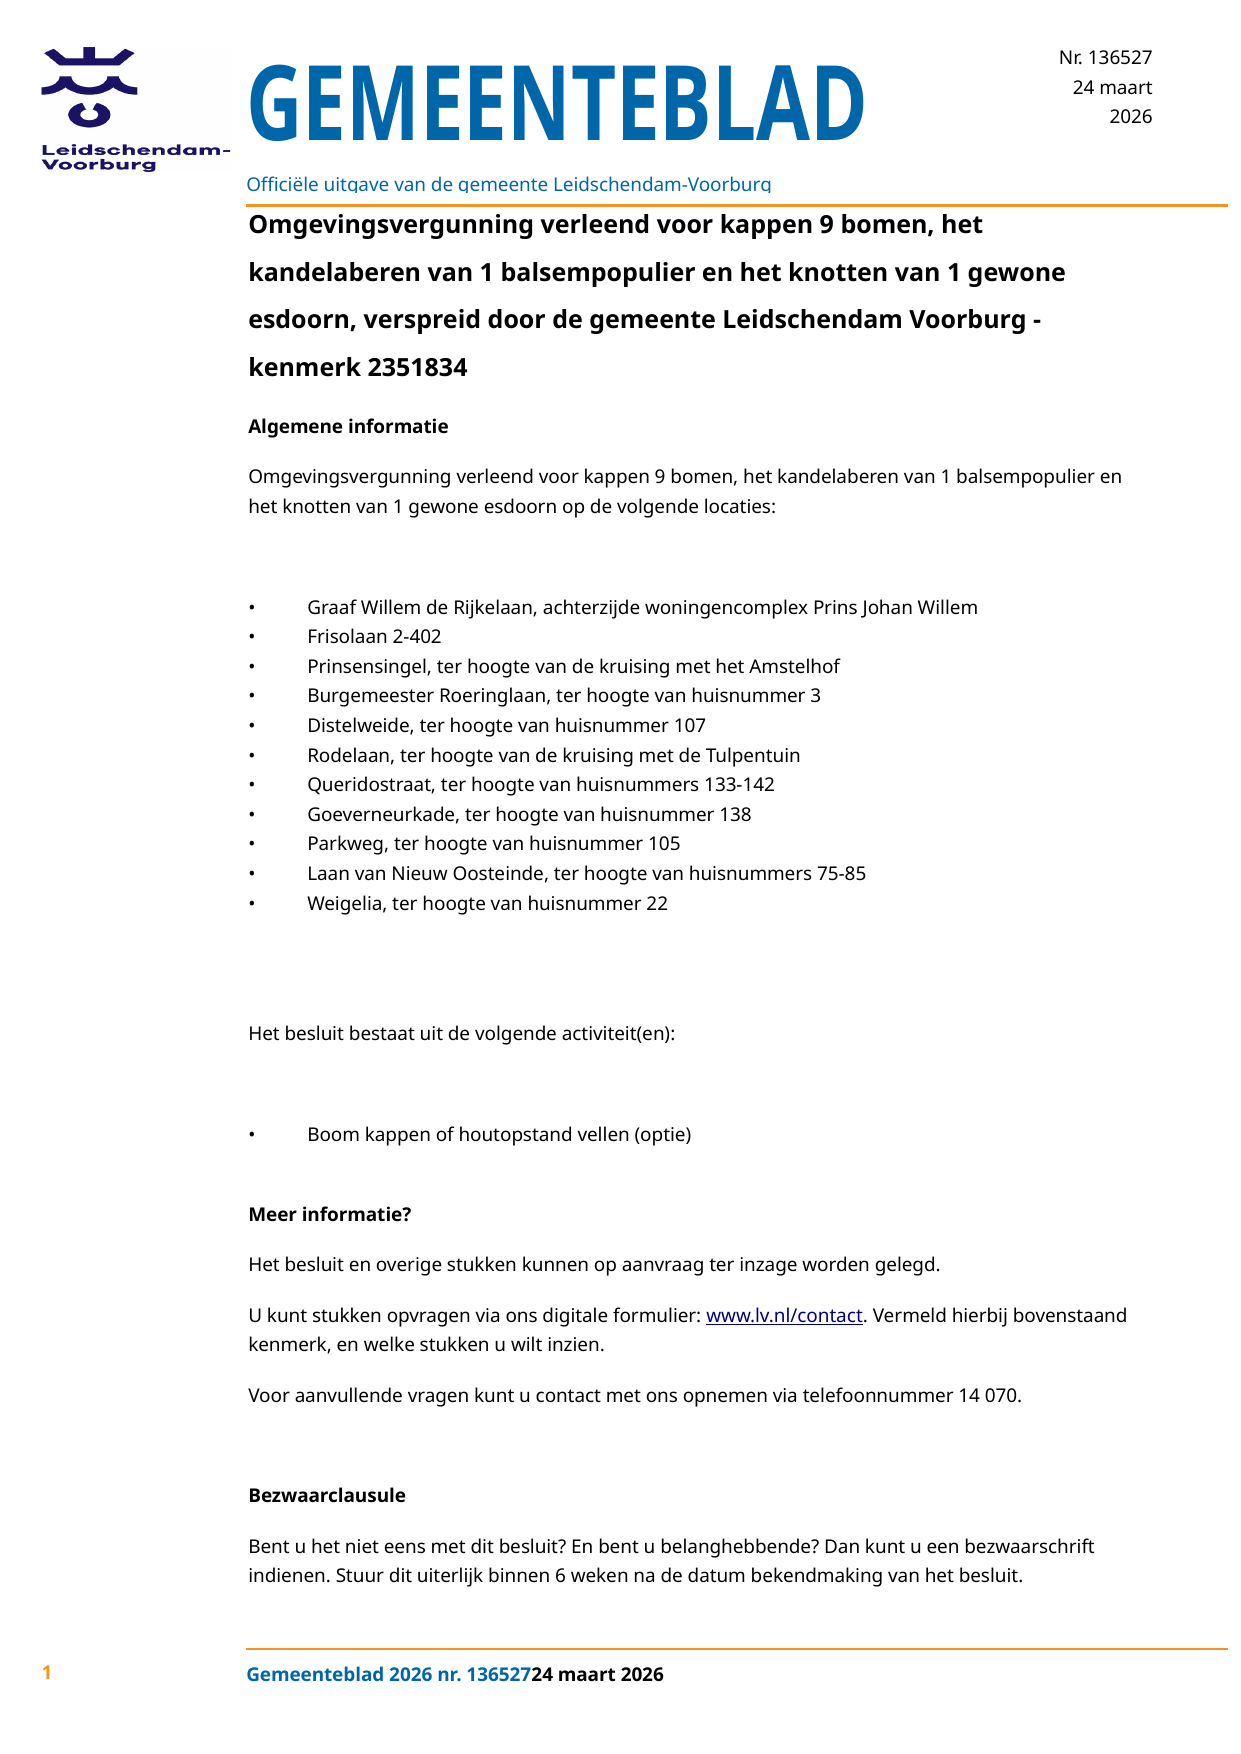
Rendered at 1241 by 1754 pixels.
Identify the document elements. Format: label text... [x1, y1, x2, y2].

list Boom kappen of houtopstand vellen (optie) [248, 1121, 1152, 1147]
list Queridostraat, ter hoogte van huisnummers 133-142 [248, 771, 1152, 797]
list Graaf Willem de Rijkelaan, achterzijde woningencomplex Prins Johan Willem [248, 594, 1152, 620]
text Omgevingsvergunning verleend voor kappen 9 bomen, het kandelaberen van 1 balsempopulier en het knotten van 1 gewone esdoorn, verspreid door de gemeente Leidschendam Voorburg - kenmerk 2351834 [248, 207, 1152, 384]
list Laan van Nieuw Oosteinde, ter hoogte van huisnummers 75-85 [248, 860, 1152, 886]
text U kunt stukken opvragen via ons digitale formulier: www.lv.nl/contact. Vermeld hierbij bovenstaand kenmerk, en welke stukken u wilt inzien. [248, 1302, 1152, 1357]
list Goeverneurkade, ter hoogte van huisnummer 138 [248, 801, 1152, 827]
picture [41, 47, 231, 172]
text Het besluit bestaat uit de volgende activiteit(en): [248, 1020, 1152, 1046]
text Algemene informatie [248, 413, 1152, 439]
text Bent u het niet eens met dit besluit? En bent u belanghebbende? Dan kunt u een bezwaarschrift indienen. Stuur dit uiterlijk binnen 6 weken na de datum bekendmaking van het besluit. [248, 1533, 1152, 1588]
list Burgemeester Roeringlaan, ter hoogte van huisnummer 3 [248, 683, 1152, 708]
list Rodelaan, ter hoogte van de kruising met de Tulpentuin [248, 742, 1152, 768]
list Prinsensingel, ter hoogte van de kruising met het Amstelhof [248, 653, 1152, 679]
text Bezwaarclausule [248, 1483, 1152, 1508]
list Distelweide, ter hoogte van huisnummer 107 [248, 712, 1152, 738]
list Parkweg, ter hoogte van huisnummer 105 [248, 831, 1152, 856]
list Weigelia, ter hoogte van huisnummer 22 [248, 890, 1152, 916]
text Voor aanvullende vragen kunt u contact met ons opnemen via telefoonnummer 14 070. [248, 1382, 1152, 1408]
text Meer informatie? [248, 1201, 1152, 1227]
list Frisolaan 2-402 [248, 623, 1152, 649]
text Omgevingsvergunning verleend voor kappen 9 bomen, het kandelaberen van 1 balsempopulier en het knotten van 1 gewone esdoorn op de volgende locaties: [248, 463, 1152, 519]
text Het besluit en overige stukken kunnen op aanvraag ter inzage worden gelegd. [248, 1251, 1152, 1277]
